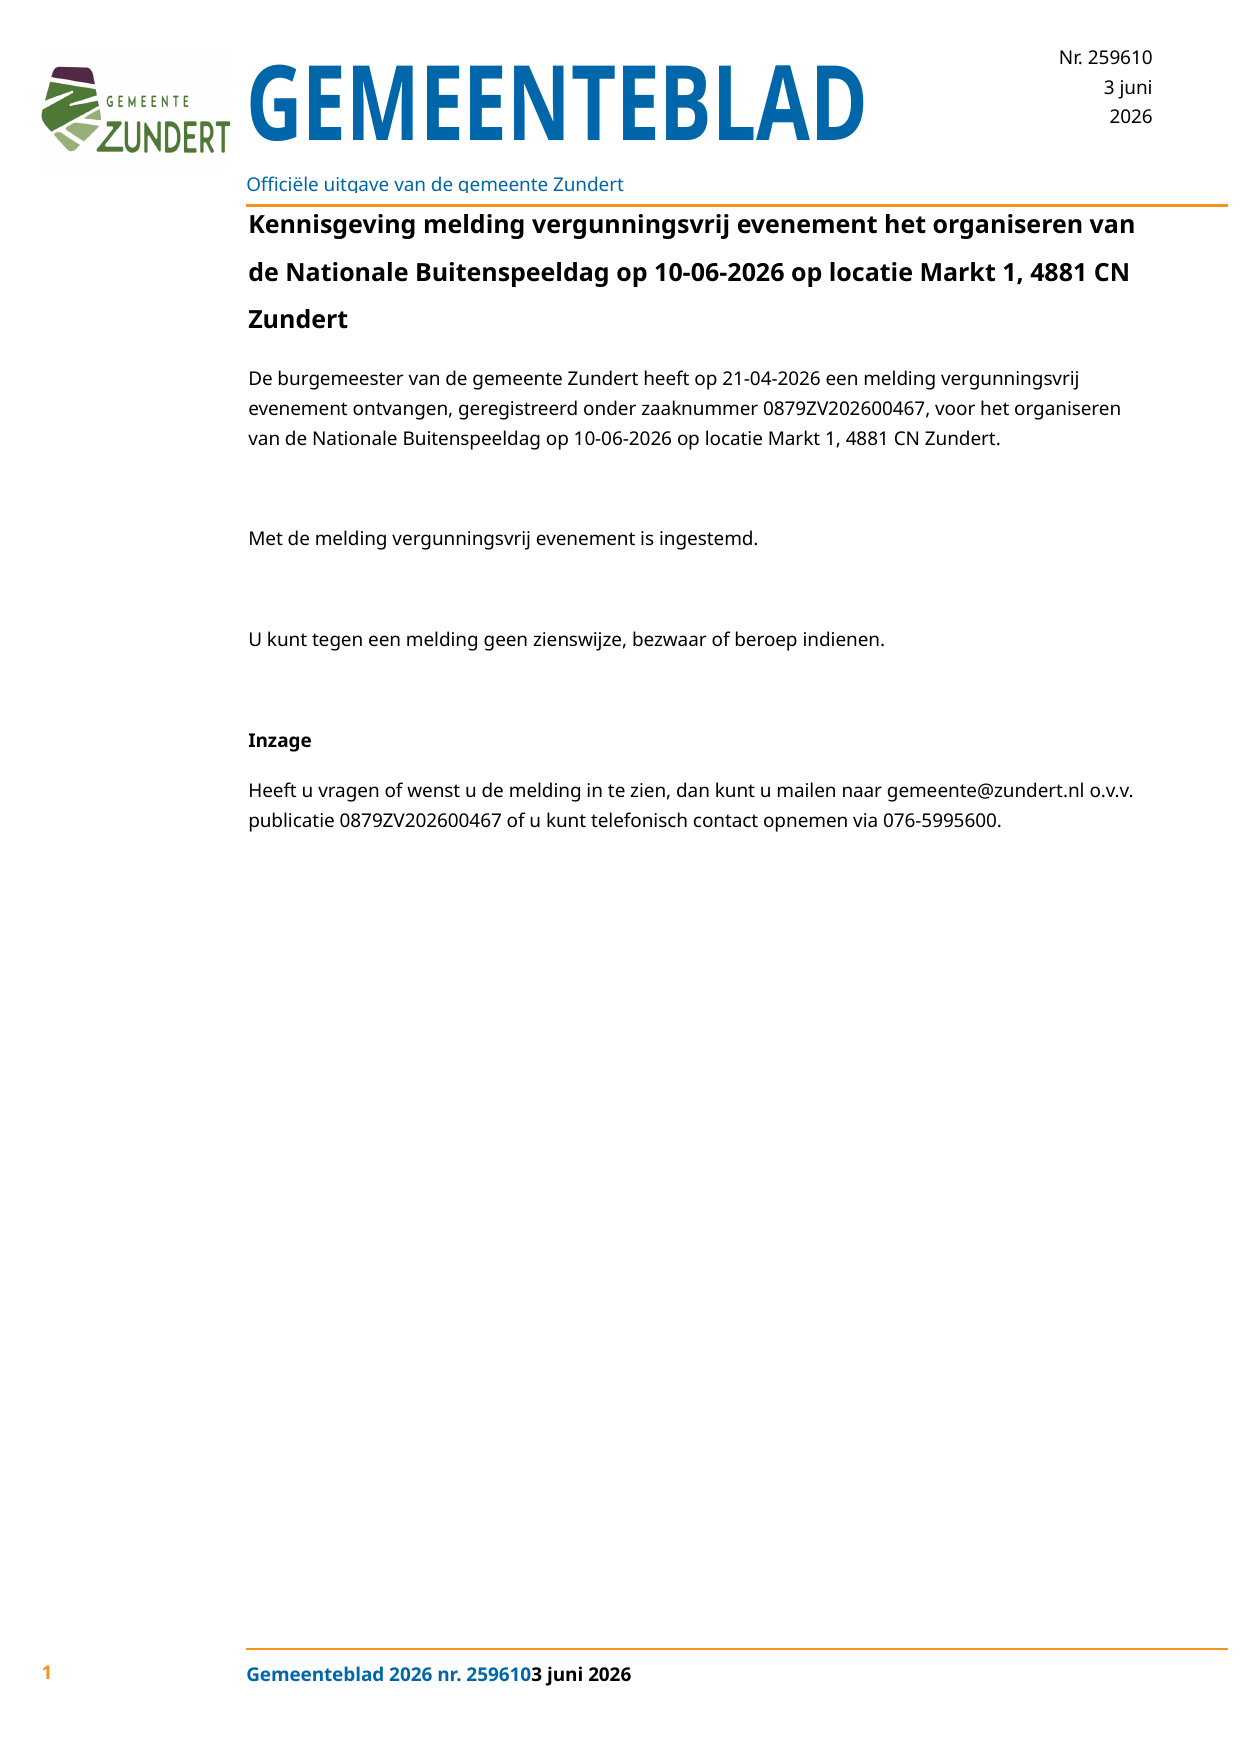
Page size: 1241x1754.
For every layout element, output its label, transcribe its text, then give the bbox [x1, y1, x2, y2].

text De burgemeester van de gemeente Zundert heeft op 21-04-2026 een melding vergunningsvrij evenement ontvangen, geregistreerd onder zaaknummer 0879ZV202600467, voor het organiseren van de Nationale Buitenspeeldag op 10-06-2026 op locatie Markt 1, 4881 CN Zundert. [248, 366, 1152, 450]
text U kunt tegen een melding geen zienswijze, bezwaar of beroep indienen. [248, 626, 1152, 652]
picture [41, 47, 231, 172]
text Kennisgeving melding vergunningsvrij evenement het organiseren van de Nationale Buitenspeeldag op 10-06-2026 op locatie Markt 1, 4881 CN Zundert [248, 207, 1152, 336]
text Met de melding vergunningsvrij evenement is ingestemd. [248, 526, 1152, 551]
text Inzage [248, 727, 1152, 753]
text Heeft u vragen of wenst u de melding in te zien, dan kunt u mailen naar gemeente@zundert.nl o.v.v. publicatie 0879ZV202600467 of u kunt telefonisch contact opnemen via 076-5995600. [248, 778, 1152, 833]
